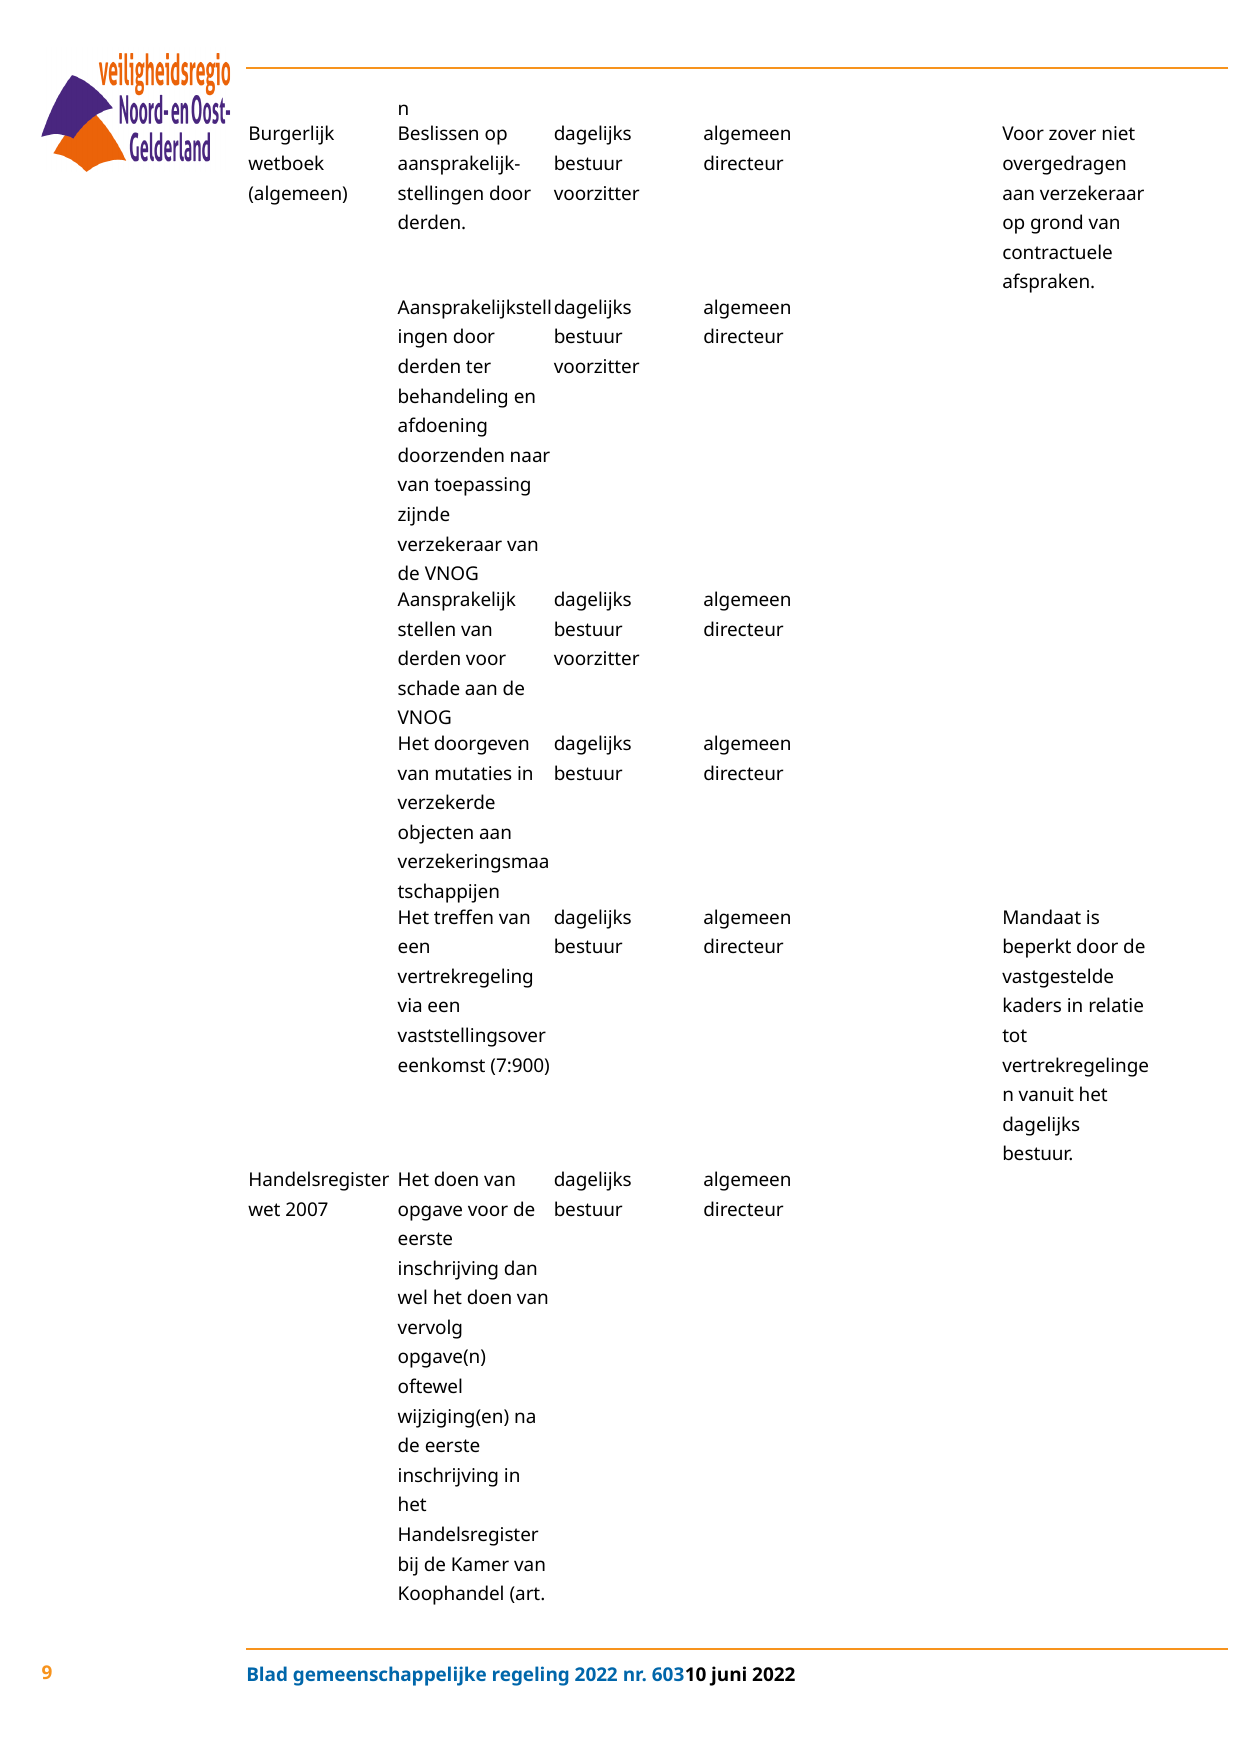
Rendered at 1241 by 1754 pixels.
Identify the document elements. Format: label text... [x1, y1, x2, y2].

table_cell Beslissen op aansprakelijk-stellingen door derden. [398, 121, 553, 294]
table_cell [1002, 294, 1152, 586]
table_cell n [398, 95, 553, 121]
table_cell algemeen directeur [703, 1166, 852, 1606]
table_cell [1002, 730, 1152, 904]
table_cell [853, 904, 1002, 1166]
table_cell [1002, 586, 1152, 730]
table_cell [853, 95, 1002, 121]
table_cell Aansprakelijkstellingen door derden ter behandeling en afdoening doorzenden naar van toepassing zijnde verzekeraar van de VNOG [398, 294, 553, 586]
table_cell dagelijks bestuur [554, 1166, 703, 1606]
table_cell dagelijks bestuur voorzitter [554, 586, 703, 730]
table_cell Het doen van opgave voor de eerste inschrijving dan wel het doen van vervolg opgave(n) oftewel wijziging(en) na de eerste inschrijving in het Handelsregister bij de Kamer van Koophandel (art. [398, 1166, 553, 1606]
table_cell [248, 730, 397, 904]
table_cell [248, 294, 397, 586]
picture [41, 47, 231, 172]
table_cell [853, 121, 1002, 294]
table_cell Het doorgeven van mutaties in verzekerde objecten aan verzekeringsmaatschappijen [398, 730, 553, 904]
table_cell dagelijks bestuur voorzitter [554, 294, 703, 586]
table_cell Handelsregisterwet 2007 [248, 1166, 397, 1606]
table_cell [853, 294, 1002, 586]
table_cell [703, 95, 852, 121]
table_cell [1002, 95, 1152, 121]
table_cell algemeen directeur [703, 586, 852, 730]
table_cell dagelijks bestuur [554, 730, 703, 904]
table_cell Burgerlijk wetboek (algemeen) [248, 121, 397, 294]
table_cell algemeen directeur [703, 294, 852, 586]
table_cell [1002, 1166, 1152, 1606]
table_cell [853, 730, 1002, 904]
table_cell [554, 95, 703, 121]
table_cell [853, 586, 1002, 730]
table_cell [248, 95, 397, 121]
table_cell [248, 904, 397, 1166]
table_cell Het treffen van een vertrekregeling via een vaststellingsovereenkomst (7:900) [398, 904, 553, 1166]
table_cell Mandaat is beperkt door de vastgestelde kaders in relatie tot vertrekregelingen vanuit het dagelijks bestuur. [1002, 904, 1152, 1166]
table_cell algemeen directeur [703, 904, 852, 1166]
table_cell algemeen directeur [703, 121, 852, 294]
table_cell algemeen directeur [703, 730, 852, 904]
table_cell dagelijks bestuur [554, 904, 703, 1166]
table_cell dagelijks bestuur voorzitter [554, 121, 703, 294]
table_cell [248, 586, 397, 730]
table_cell Aansprakelijk stellen van derden voor schade aan de VNOG [398, 586, 553, 730]
table_cell [853, 1166, 1002, 1606]
table_cell Voor zover niet overgedragen aan verzekeraar op grond van contractuele afspraken. [1002, 121, 1152, 294]
